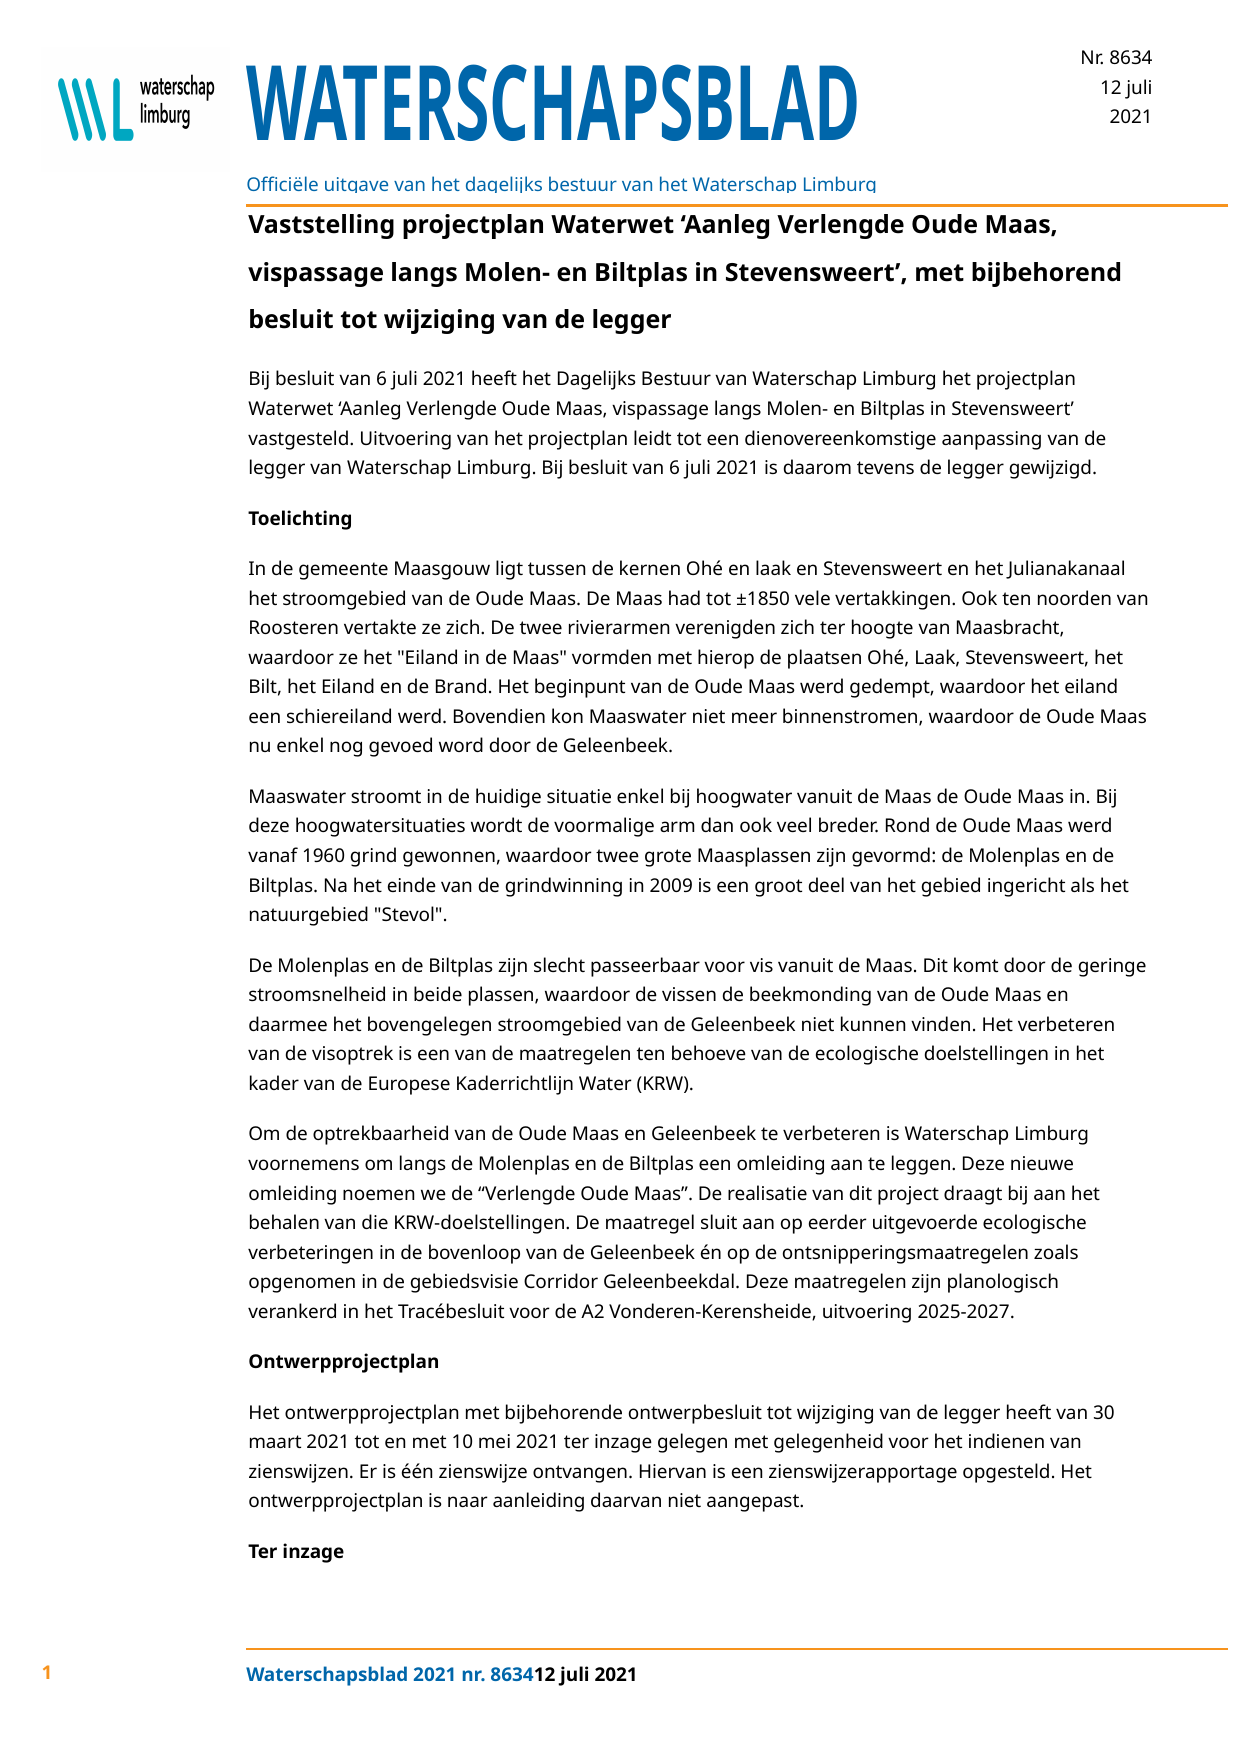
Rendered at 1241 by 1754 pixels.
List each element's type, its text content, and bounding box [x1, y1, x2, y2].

text Toelichting [248, 505, 1152, 530]
text Ter inzage [248, 1538, 1152, 1564]
text Maaswater stroomt in de huidige situatie enkel bij hoogwater vanuit de Maas de Oude Maas in. Bij deze hoogwatersituaties wordt de voormalige arm dan ook veel breder. Rond de Oude Maas werd vanaf 1960 grind gewonnen, waardoor twee grote Maasplassen zijn gevormd: de Molenplas en de Biltplas. Na het einde van de grindwinning in 2009 is een groot deel van het gebied ingericht als het natuurgebied "Stevol". [248, 783, 1152, 927]
text Ontwerpprojectplan [248, 1348, 1152, 1374]
text Vaststelling projectplan Waterwet ‘Aanleg Verlengde Oude Maas, vispassage langs Molen- en Biltplas in Stevensweert’, met bijbehorend besluit tot wijziging van de legger [248, 207, 1152, 336]
text De Molenplas en de Biltplas zijn slecht passeerbaar voor vis vanuit de Maas. Dit komt door de geringe stroomsnelheid in beide plassen, waardoor de vissen de beekmonding van de Oude Maas en daarmee het bovengelegen stroomgebied van de Geleenbeek niet kunnen vinden. Het verbeteren van de visoptrek is een van de maatregelen ten behoeve van de ecologische doelstellingen in het kader van de Europese Kaderrichtlijn Water (KRW). [248, 952, 1152, 1096]
picture [41, 47, 231, 172]
text In de gemeente Maasgouw ligt tussen de kernen Ohé en laak en Stevensweert en het Julianakanaal het stroomgebied van de Oude Maas. De Maas had tot ±1850 vele vertakkingen. Ook ten noorden van Roosteren vertakte ze zich. De twee rivierarmen verenigden zich ter hoogte van Maasbracht, waardoor ze het "Eiland in de Maas" vormden met hierop de plaatsen Ohé, Laak, Stevensweert, het Bilt, het Eiland en de Brand. Het beginpunt van de Oude Maas werd gedempt, waardoor het eiland een schiereiland werd. Bovendien kon Maaswater niet meer binnenstromen, waardoor de Oude Maas nu enkel nog gevoed word door de Geleenbeek. [248, 555, 1152, 758]
text Om de optrekbaarheid van de Oude Maas en Geleenbeek te verbeteren is Waterschap Limburg voornemens om langs de Molenplas en de Biltplas een omleiding aan te leggen. Deze nieuwe omleiding noemen we de “Verlengde Oude Maas”. De realisatie van dit project draagt bij aan het behalen van die KRW-doelstellingen. De maatregel sluit aan op eerder uitgevoerde ecologische verbeteringen in de bovenloop van de Geleenbeek én op de ontsnipperingsmaatregelen zoals opgenomen in de gebiedsvisie Corridor Geleenbeekdal. Deze maatregelen zijn planologisch verankerd in het Tracébesluit voor de A2 Vonderen-Kerensheide, uitvoering 2025-2027. [248, 1121, 1152, 1324]
text Bij besluit van 6 juli 2021 heeft het Dagelijks Bestuur van Waterschap Limburg het projectplan Waterwet ‘Aanleg Verlengde Oude Maas, vispassage langs Molen- en Biltplas in Stevensweert’ vastgesteld. Uitvoering van het projectplan leidt tot een dienovereenkomstige aanpassing van de legger van Waterschap Limburg. Bij besluit van 6 juli 2021 is daarom tevens de legger gewijzigd. [248, 366, 1152, 480]
text Het ontwerpprojectplan met bijbehorende ontwerpbesluit tot wijziging van de legger heeft van 30 maart 2021 tot en met 10 mei 2021 ter inzage gelegen met gelegenheid voor het indienen van zienswijzen. Er is één zienswijze ontvangen. Hiervan is een zienswijzerapportage opgesteld. Het ontwerpprojectplan is naar aanleiding daarvan niet aangepast. [248, 1399, 1152, 1513]
